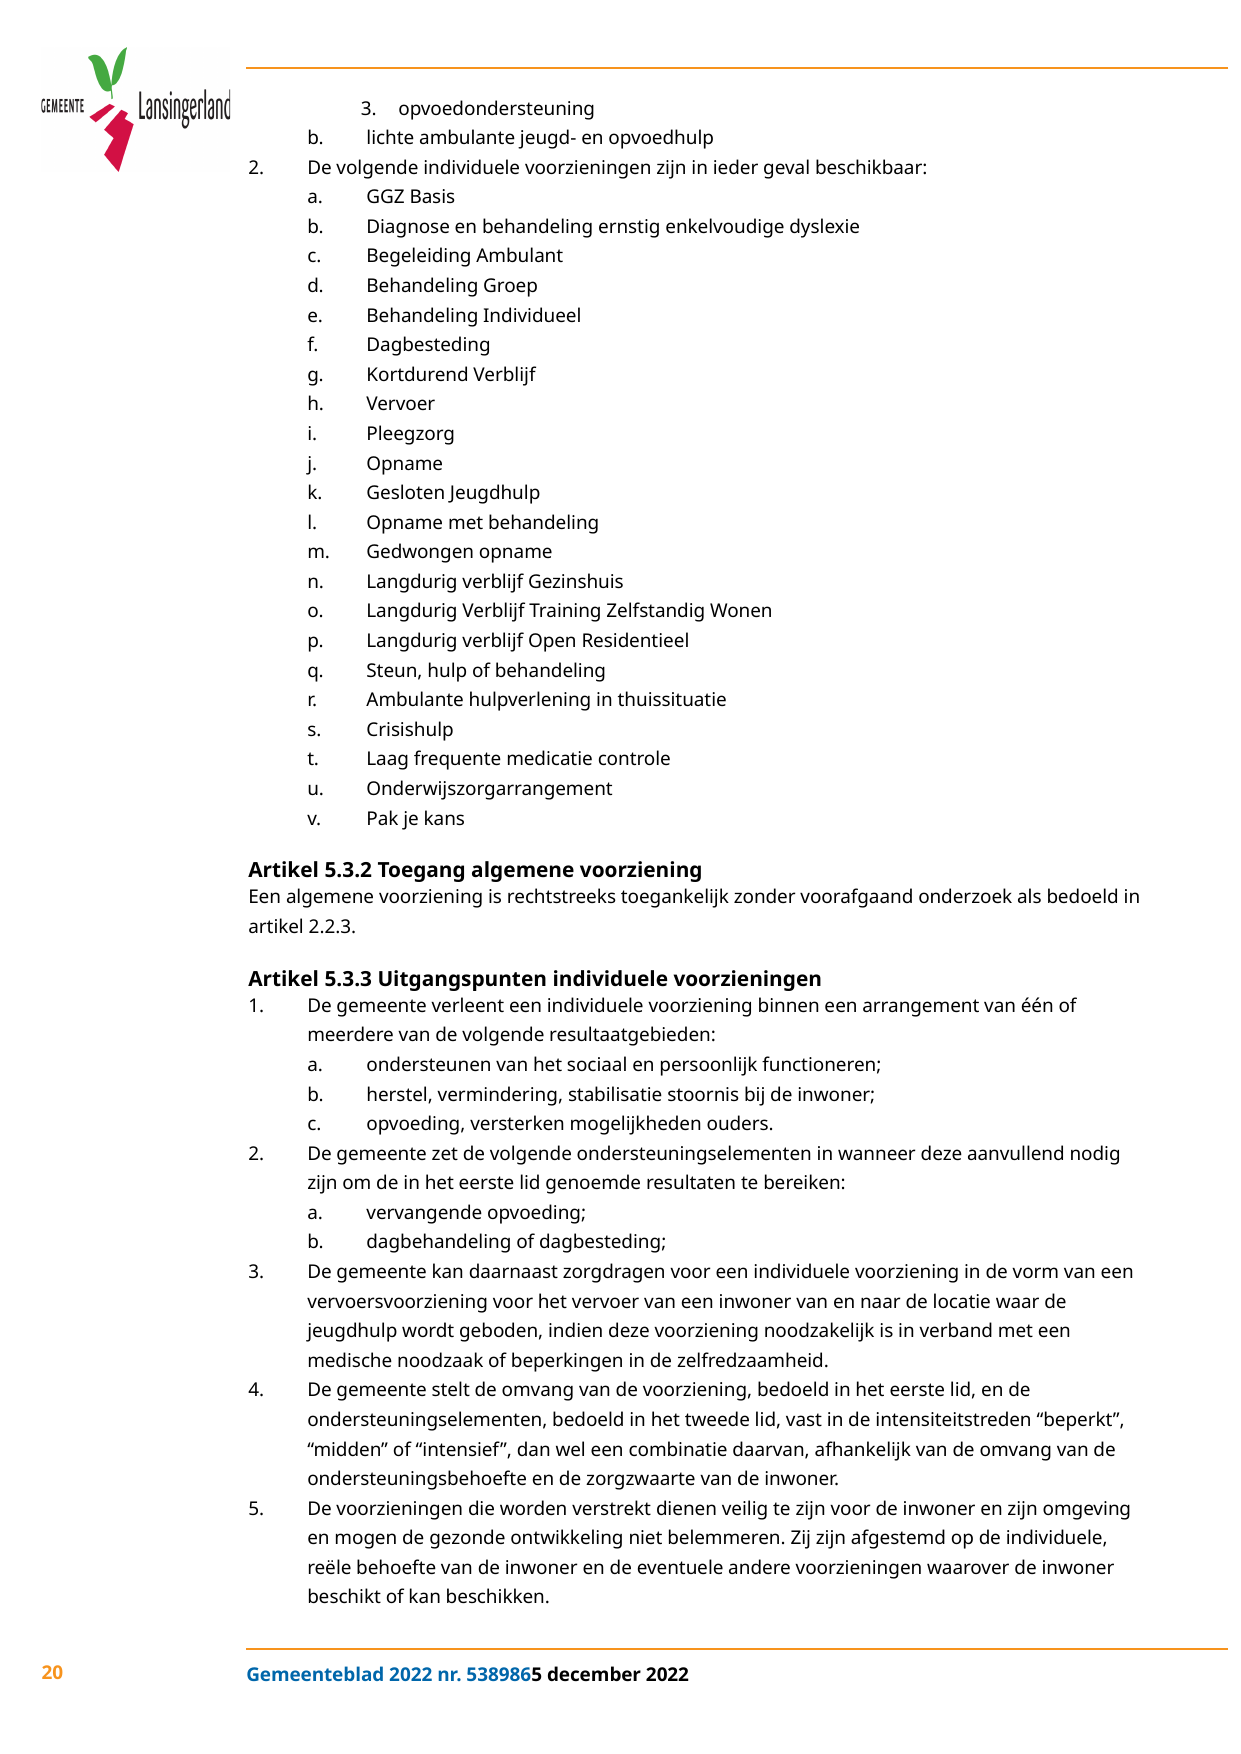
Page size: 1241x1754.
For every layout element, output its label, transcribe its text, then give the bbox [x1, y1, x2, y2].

list De gemeente zet de volgende ondersteuningselementen in wanneer deze aanvullend nodig zijn om de in het eerste lid genoemde resultaten te bereiken: [248, 1140, 1152, 1195]
list herstel, vermindering, stabilisatie stoornis bij de inwoner; [307, 1081, 1152, 1107]
list dagbehandeling of dagbesteding; [307, 1229, 1152, 1254]
list De gemeente kan daarnaast zorgdragen voor een individuele voorziening in de vorm van een vervoersvoorziening voor het vervoer van een inwoner van en naar de locatie waar de jeugdhulp wordt geboden, indien deze voorziening noodzakelijk is in verband met een medische noodzaak of beperkingen in de zelfredzaamheid. [248, 1258, 1152, 1373]
list GGZ Basis [307, 183, 1152, 209]
text Artikel 5.3.2 Toegang algemene voorziening [248, 855, 1152, 884]
list De gemeente verleent een individuele voorziening binnen een arrangement van één of meerdere van de volgende resultaatgebieden: [248, 992, 1152, 1047]
list Dagbesteding [307, 331, 1152, 357]
list Opname [307, 450, 1152, 476]
list De voorzieningen die worden verstrekt dienen veilig te zijn voor de inwoner en zijn omgeving en mogen de gezonde ontwikkeling niet belemmeren. Zij zijn afgestemd op de individuele, reële behoefte van de inwoner en de eventuele andere voorzieningen waarover de inwoner beschikt of kan beschikken. [248, 1495, 1152, 1609]
list Crisishulp [307, 716, 1152, 742]
list lichte ambulante jeugd- en opvoedhulp [307, 124, 1152, 150]
list Kortdurend Verblijf [307, 361, 1152, 387]
list De gemeente stelt de omvang van de voorziening, bedoeld in het eerste lid, en de ondersteuningselementen, bedoeld in het tweede lid, vast in de intensiteitstreden “beperkt”, “midden” of “intensief”, dan wel een combinatie daarvan, afhankelijk van de omvang van de ondersteuningsbehoefte en de zorgzwaarte van de inwoner. [248, 1377, 1152, 1491]
picture [41, 47, 231, 172]
list Gedwongen opname [307, 538, 1152, 564]
list Gesloten Jeugdhulp [307, 479, 1152, 505]
list Pleegzorg [307, 420, 1152, 446]
list Behandeling Individueel [307, 302, 1152, 328]
list opvoedondersteuning [361, 95, 1152, 121]
list Langdurig verblijf Open Residentieel [307, 627, 1152, 653]
list Begeleiding Ambulant [307, 243, 1152, 268]
list Laag frequente medicatie controle [307, 746, 1152, 771]
list Onderwijszorgarrangement [307, 775, 1152, 801]
list opvoeding, versterken mogelijkheden ouders. [307, 1110, 1152, 1136]
list Pak je kans [307, 805, 1152, 831]
list Langdurig verblijf Gezinshuis [307, 568, 1152, 594]
list Opname met behandeling [307, 509, 1152, 535]
list Ambulante hulpverlening in thuissituatie [307, 686, 1152, 712]
text Een algemene voorziening is rechtstreeks toegankelijk zonder voorafgaand onderzoek als bedoeld in artikel 2.2.3. [248, 884, 1152, 939]
list Behandeling Groep [307, 272, 1152, 298]
text Artikel 5.3.3 Uitgangspunten individuele voorzieningen [248, 964, 1152, 992]
list vervangende opvoeding; [307, 1199, 1152, 1225]
list Steun, hulp of behandeling [307, 657, 1152, 683]
list Langdurig Verblijf Training Zelfstandig Wonen [307, 598, 1152, 623]
list ondersteunen van het sociaal en persoonlijk functioneren; [307, 1051, 1152, 1077]
list De volgende individuele voorzieningen zijn in ieder geval beschikbaar: [248, 154, 1152, 180]
list Diagnose en behandeling ernstig enkelvoudige dyslexie [307, 213, 1152, 239]
list Vervoer [307, 391, 1152, 416]
